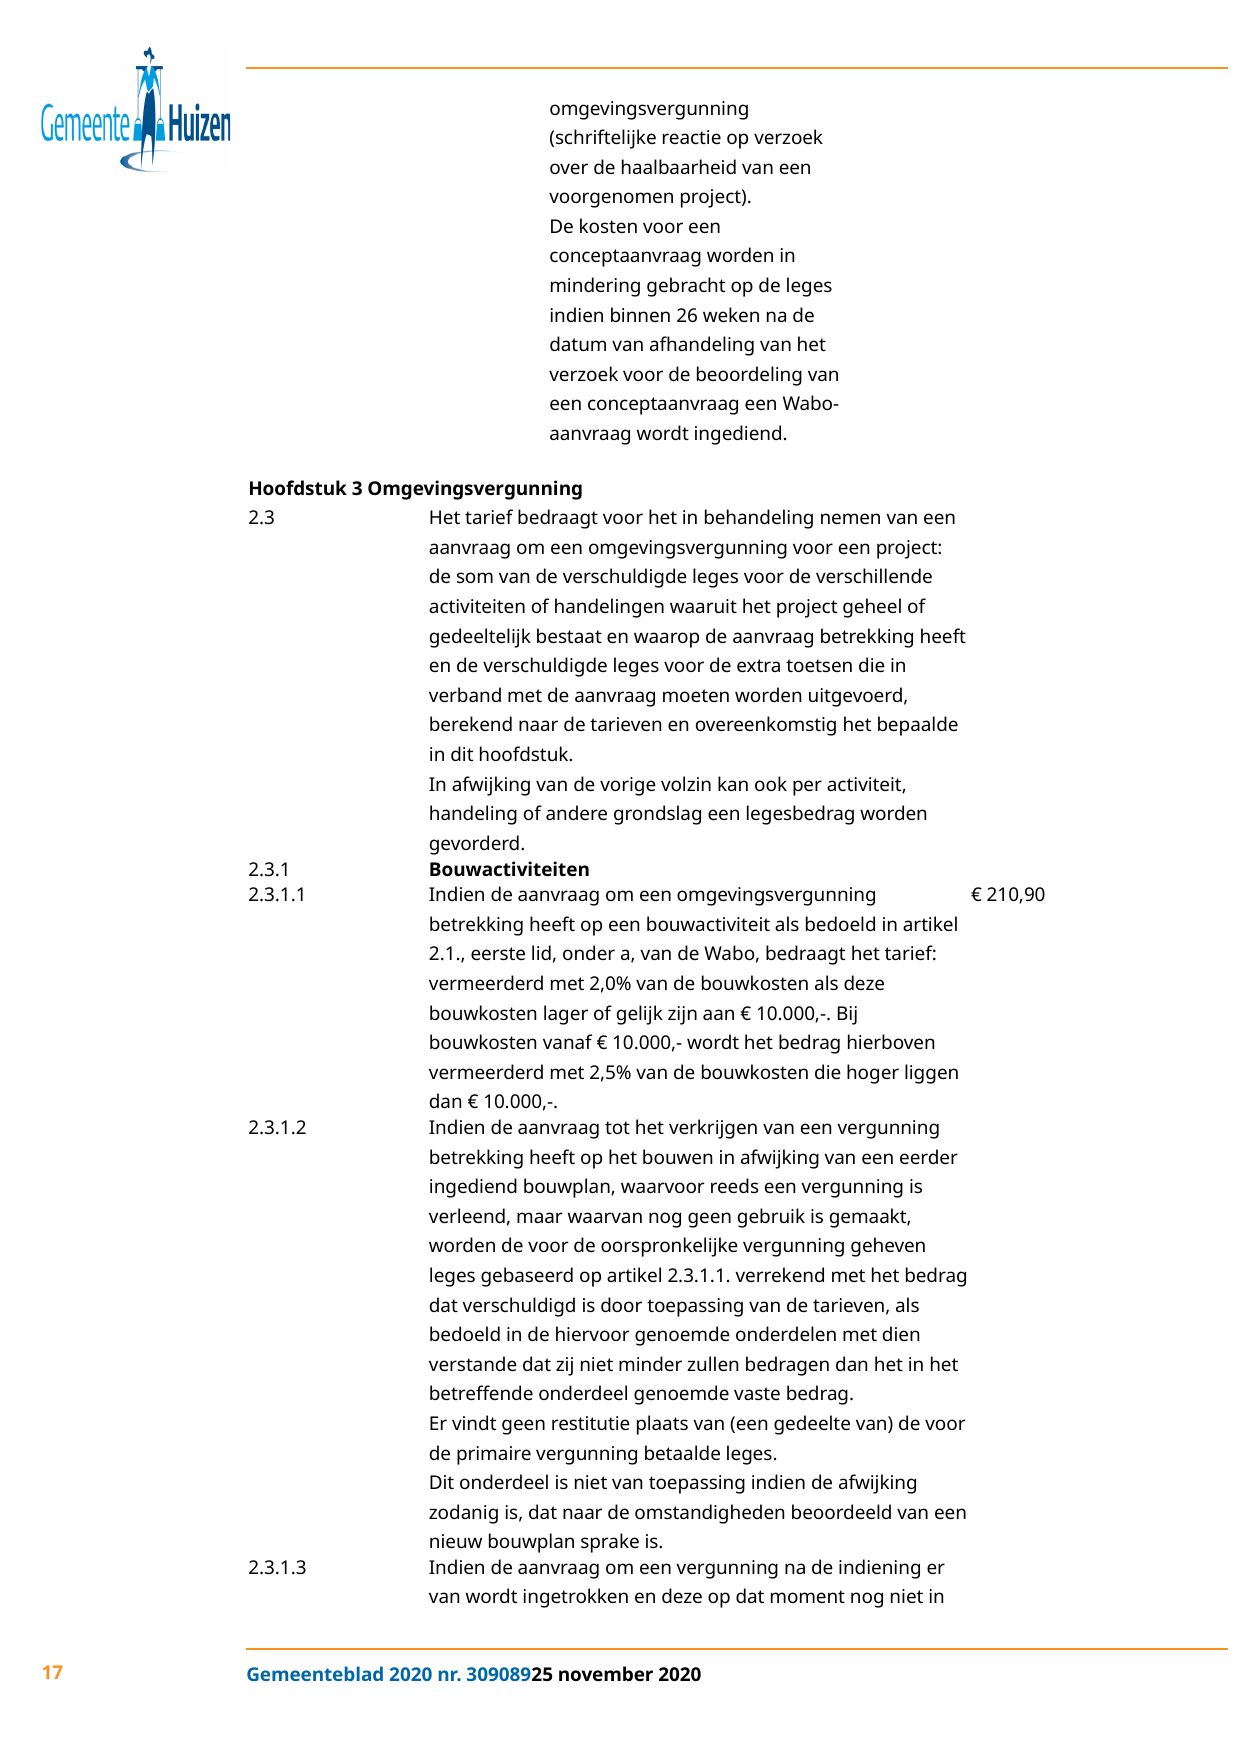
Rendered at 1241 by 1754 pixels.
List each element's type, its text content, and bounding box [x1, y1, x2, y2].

table_header [850, 95, 1152, 446]
table_cell [971, 856, 1152, 881]
table_header Het tarief bedraagt voor het in behandeling nemen van een aanvraag om een omgevingsvergunning voor een project: de som van de verschuldigde leges voor de verschillende activiteiten of handelingen waaruit het project geheel of gedeeltelijk bestaat en waarop de aanvraag betrekking heeft en de verschuldigde leges voor de extra toetsen die in verband met de aanvraag moeten worden uitgevoerd, berekend naar de tarieven en overeenkomstig het bepaalde in dit hoofdstuk. In afwijking van de vorige volzin kan ook per activiteit, handeling of andere grondslag een legesbedrag worden gevorderd. [429, 505, 971, 856]
table_cell Indien de aanvraag tot het verkrijgen van een vergunning betrekking heeft op het bouwen in afwijking van een eerder ingediend bouwplan, waarvoor reeds een vergunning is verleend, maar waarvan nog geen gebruik is gemaakt, worden de voor de oorspronkelijke vergunning geheven leges gebaseerd op artikel 2.3.1.1. verrekend met het bedrag dat verschuldigd is door toepassing van de tarieven, als bedoeld in de hiervoor genoemde onderdelen met dien verstande dat zij niet minder zullen bedragen dan het in het betreffende onderdeel genoemde vaste bedrag. Er vindt geen restitutie plaats van (een gedeelte van) de voor de primaire vergunning betaalde leges. Dit onderdeel is niet van toepassing indien de afwijking zodanig is, dat naar de omstandigheden beoordeeld van een nieuw bouwplan sprake is. [429, 1114, 971, 1554]
table_cell Bouwactiviteiten [429, 856, 971, 881]
table_cell 2.3.1 [248, 856, 429, 881]
table_cell Indien de aanvraag om een vergunning na de indiening er van wordt ingetrokken en deze op dat moment nog niet in [429, 1554, 971, 1609]
table_header omgevingsvergunning (schriftelijke reactie op verzoek over de haalbaarheid van een voorgenomen project). De kosten voor een conceptaanvraag worden in mindering gebracht op de leges indien binnen 26 weken na de datum van afhandeling van het verzoek voor de beoordeling van een conceptaanvraag een Wabo-aanvraag wordt ingediend. [549, 95, 850, 446]
table_cell [248, 446, 549, 472]
table_cell 2.3.1.1 [248, 881, 429, 1114]
table_cell [971, 1554, 1152, 1609]
table_header [971, 505, 1152, 856]
table_cell 2.3.1.3 [248, 1554, 429, 1609]
table_cell € 210,90 [971, 881, 1152, 1114]
table_header [248, 95, 549, 446]
table_cell [850, 446, 1152, 472]
text Hoofdstuk 3 Omgevingsvergunning [248, 475, 1152, 501]
picture [41, 47, 231, 172]
table_header 2.3 [248, 505, 429, 856]
table_cell Indien de aanvraag om een omgevingsvergunning betrekking heeft op een bouwactiviteit als bedoeld in artikel 2.1., eerste lid, onder a, van de Wabo, bedraagt het tarief: vermeerderd met 2,0% van de bouwkosten als deze bouwkosten lager of gelijk zijn aan € 10.000,-. Bij bouwkosten vanaf € 10.000,- wordt het bedrag hierboven vermeerderd met 2,5% van de bouwkosten die hoger liggen dan € 10.000,-. [429, 881, 971, 1114]
table_cell [971, 1114, 1152, 1554]
table_cell 2.3.1.2 [248, 1114, 429, 1554]
table_cell [549, 446, 850, 472]
